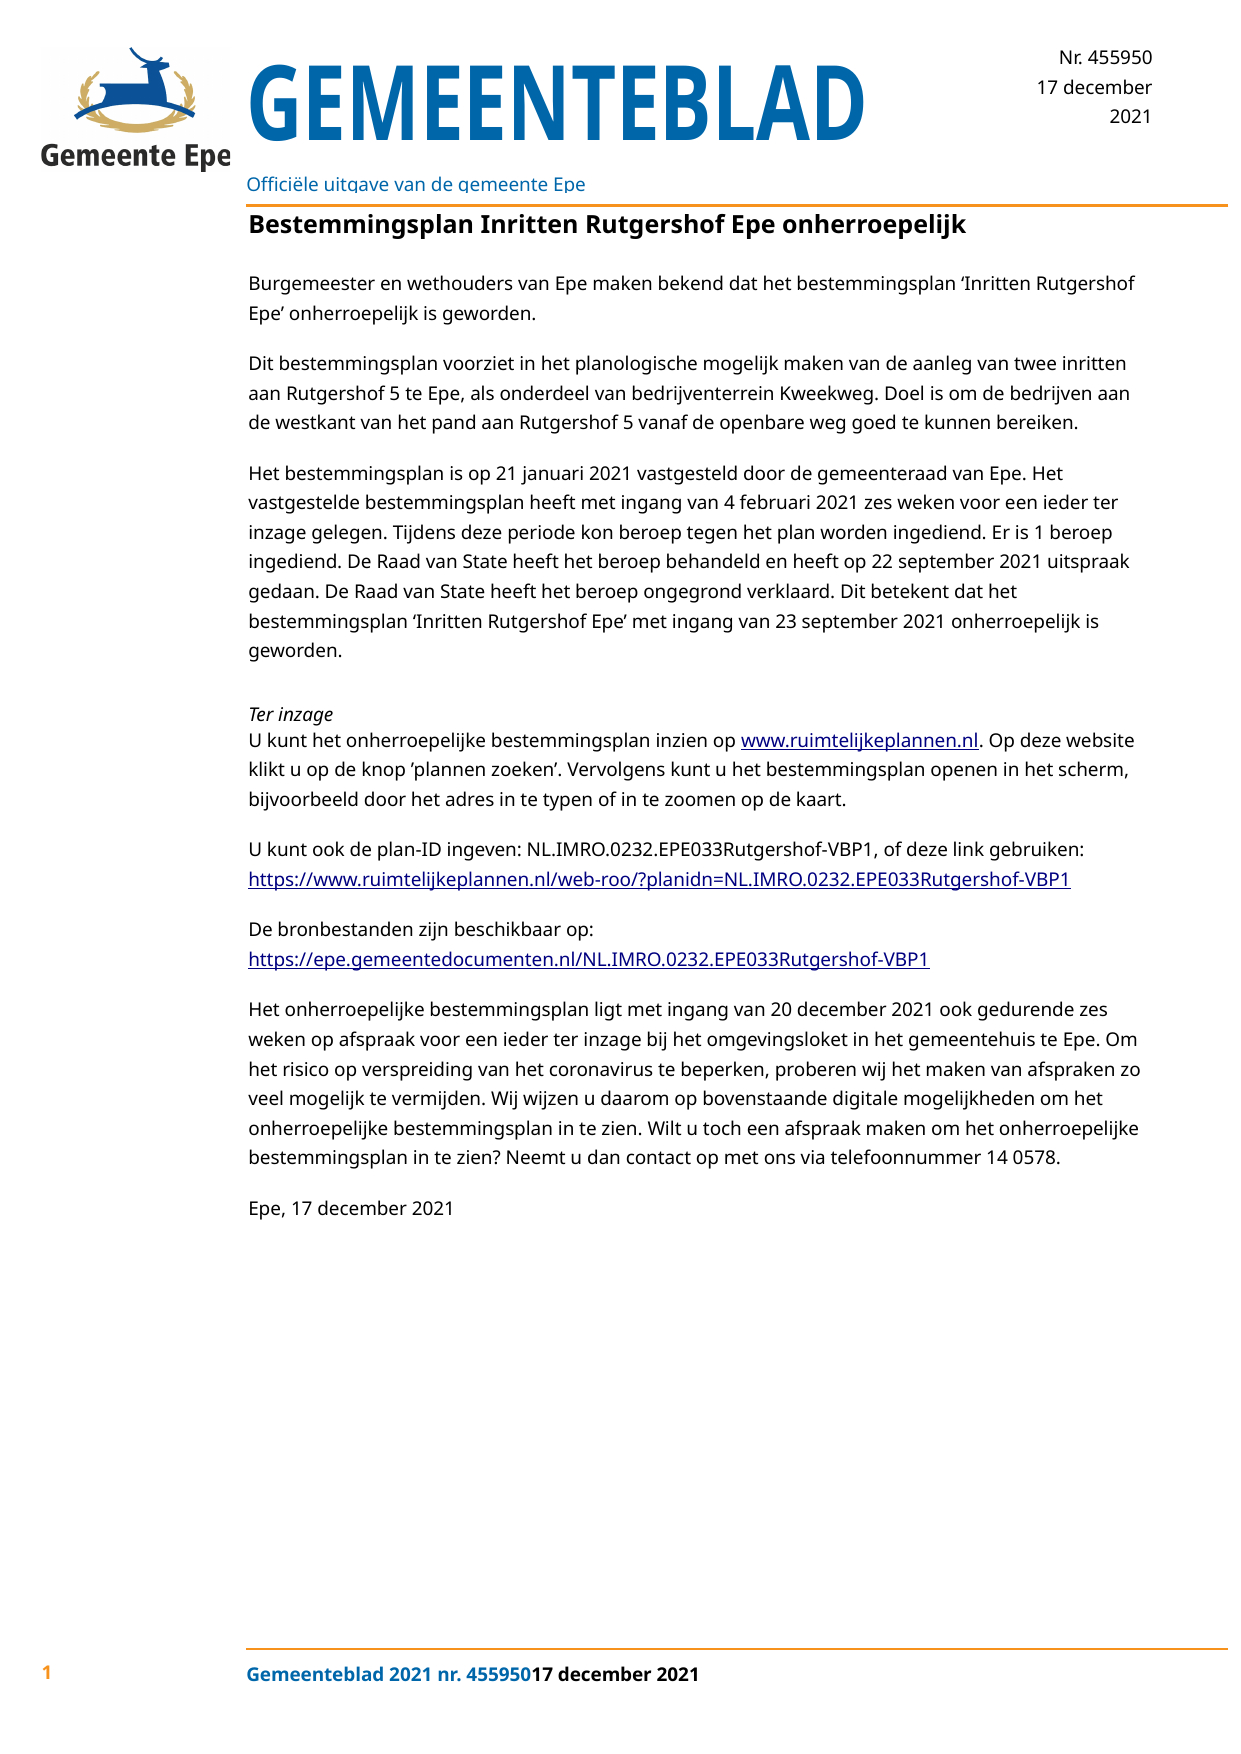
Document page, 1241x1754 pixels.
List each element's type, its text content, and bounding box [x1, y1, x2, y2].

text Burgemeester en wethouders van Epe maken bekend dat het bestemmingsplan ‘Inritten Rutgershof Epe’ onherroepelijk is geworden. [248, 270, 1152, 326]
text Ter inzage [248, 701, 1152, 727]
text De bronbestanden zijn beschikbaar op: https://epe.gemeentedocumenten.nl/NL.IMRO.0232.EPE033Rutgershof-VBP1 [248, 917, 1152, 972]
text U kunt ook de plan-ID ingeven: NL.IMRO.0232.EPE033Rutgershof-VBP1, of deze link gebruiken: https://www.ruimtelijkeplannen.nl/web-roo/?planidn=NL.IMRO.0232.EPE033Rutgershof-VBP1 [248, 837, 1152, 892]
text Het onherroepelijke bestemmingsplan ligt met ingang van 20 december 2021 ook gedurende zes weken op afspraak voor een ieder ter inzage bij het omgevingsloket in het gemeentehuis te Epe. Om het risico op verspreiding van het coronavirus te beperken, proberen wij het maken van afspraken zo veel mogelijk te vermijden. Wij wijzen u daarom op bovenstaande digitale mogelijkheden om het onherroepelijke bestemmingsplan in te zien. Wilt u toch een afspraak maken om het onherroepelijke bestemmingsplan in te zien? Neemt u dan contact op met ons via telefoonnummer 14 0578. [248, 997, 1152, 1170]
text U kunt het onherroepelijke bestemmingsplan inzien op www.ruimtelijkeplannen.nl. Op deze website klikt u op de knop ’plannen zoeken’. Vervolgens kunt u het bestemmingsplan openen in het scherm, bijvoorbeeld door het adres in te typen of in te zoomen op de kaart. [248, 727, 1152, 812]
text Epe, 17 december 2021 [248, 1195, 1152, 1221]
text Bestemmingsplan Inritten Rutgershof Epe onherroepelijk [248, 207, 1152, 241]
text Het bestemmingsplan is op 21 januari 2021 vastgesteld door de gemeenteraad van Epe. Het vastgestelde bestemmingsplan heeft met ingang van 4 februari 2021 zes weken voor een ieder ter inzage gelegen. Tijdens deze periode kon beroep tegen het plan worden ingediend. Er is 1 beroep ingediend. De Raad van State heeft het beroep behandeld en heeft op 22 september 2021 uitspraak gedaan. De Raad van State heeft het beroep ongegrond verklaard. Dit betekent dat het bestemmingsplan ‘Inritten Rutgershof Epe’ met ingang van 23 september 2021 onherroepelijk is geworden. [248, 460, 1152, 663]
picture [41, 47, 231, 172]
text Dit bestemmingsplan voorziet in het planologische mogelijk maken van de aanleg van twee inritten aan Rutgershof 5 te Epe, als onderdeel van bedrijventerrein Kweekweg. Doel is om de bedrijven aan de westkant van het pand aan Rutgershof 5 vanaf de openbare weg goed te kunnen bereiken. [248, 350, 1152, 435]
